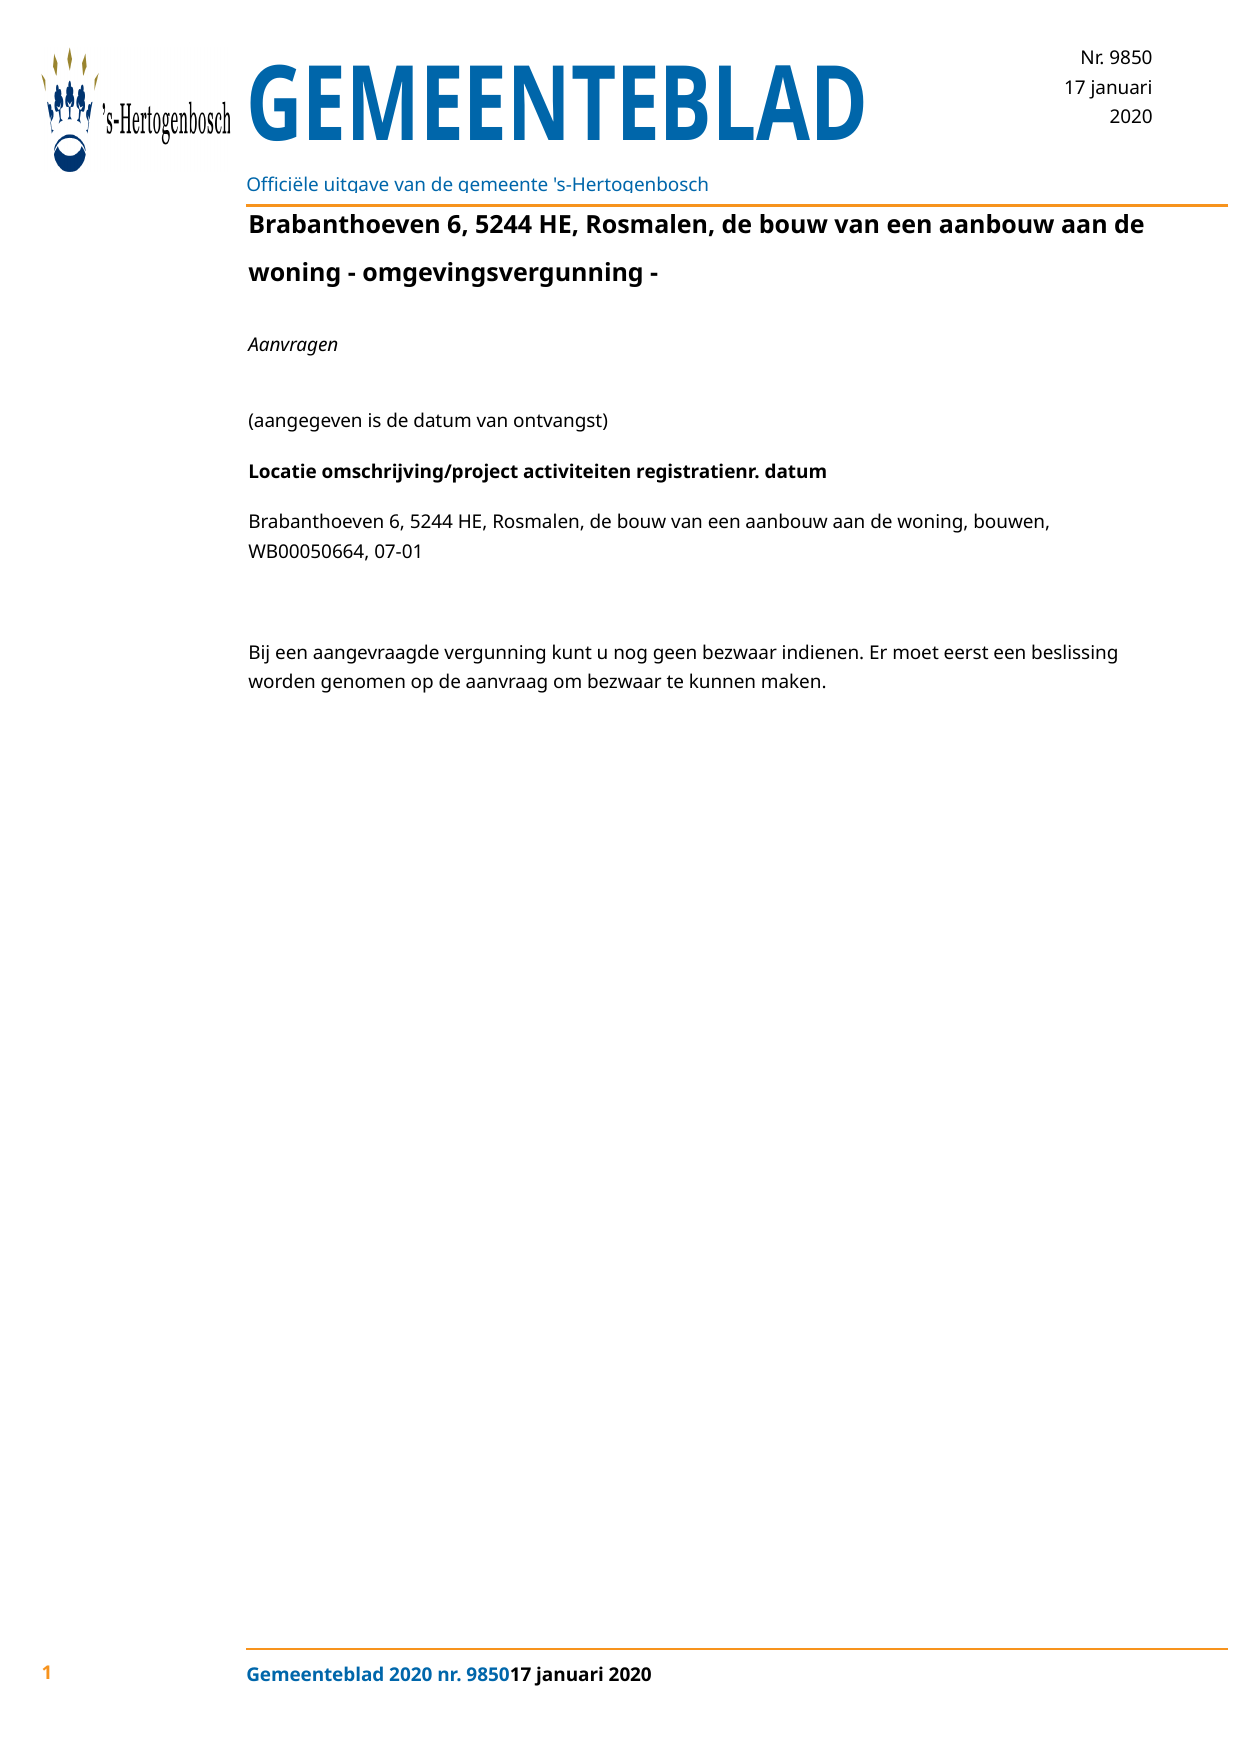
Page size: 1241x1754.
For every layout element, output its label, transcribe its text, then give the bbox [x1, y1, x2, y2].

text Brabanthoeven 6, 5244 HE, Rosmalen, de bouw van een aanbouw aan de woning - omgevingsvergunning - [248, 207, 1152, 288]
text Aanvragen [248, 331, 1152, 357]
picture [41, 47, 231, 172]
text (aangegeven is de datum van ontvangst) [248, 408, 1152, 433]
text Bij een aangevraagde vergunning kunt u nog geen bezwaar indienen. Er moet eerst een beslissing worden genomen op de aanvraag om bezwaar te kunnen maken. [248, 639, 1152, 694]
text Locatie omschrijving/project activiteiten registratienr. datum [248, 458, 1152, 484]
text Brabanthoeven 6, 5244 HE, Rosmalen, de bouw van een aanbouw aan de woning, bouwen, WB00050664, 07-01 [248, 508, 1152, 564]
